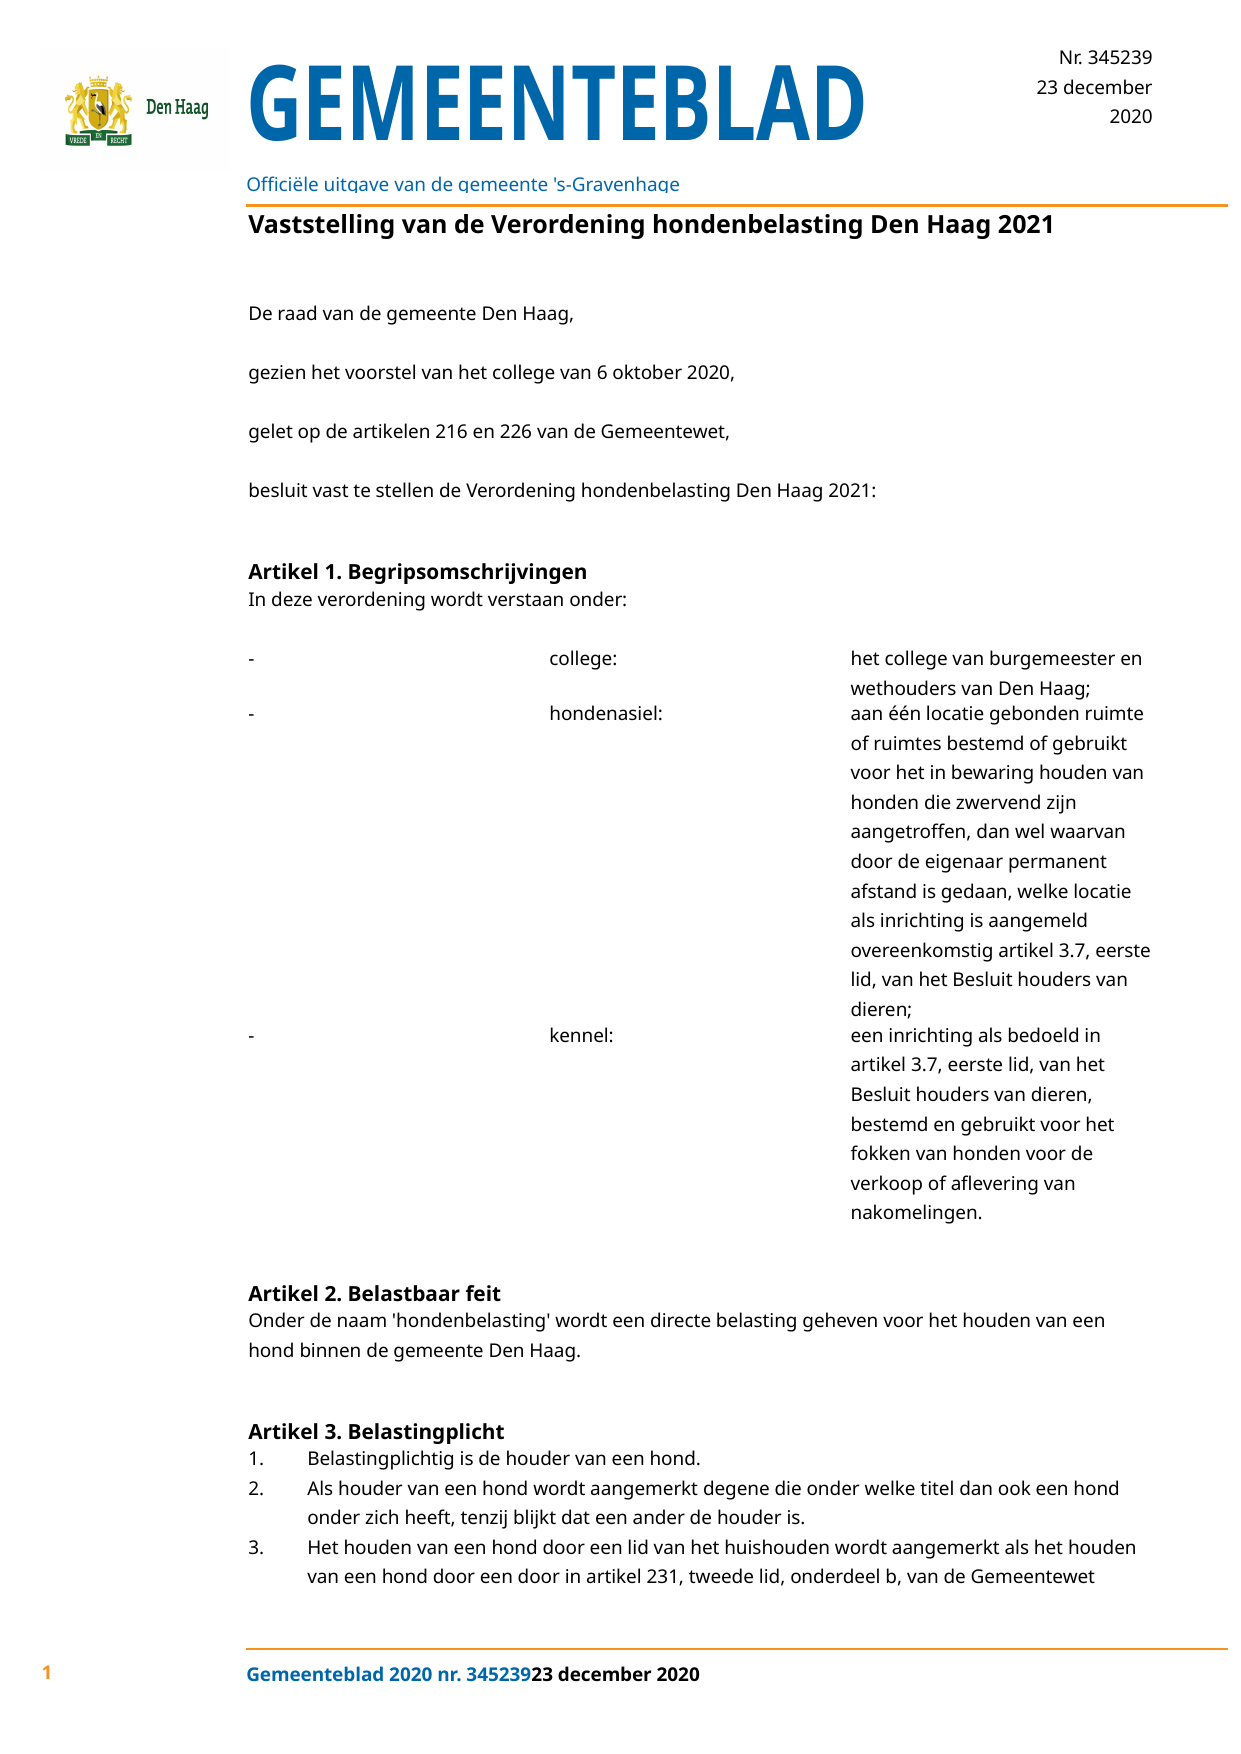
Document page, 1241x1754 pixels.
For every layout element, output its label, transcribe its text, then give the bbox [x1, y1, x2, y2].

text gezien het voorstel van het college van 6 oktober 2020, [248, 359, 1152, 385]
picture [41, 47, 231, 172]
list Als houder van een hond wordt aangemerkt degene die onder welke titel dan ook een hond onder zich heeft, tenzij blijkt dat een ander de houder is. [248, 1475, 1152, 1530]
list Belastingplichtig is de houder van een hond. [248, 1445, 1152, 1471]
text In deze verordening wordt verstaan onder: [248, 586, 1152, 612]
table_cell - [248, 700, 549, 1022]
text De raad van de gemeente Den Haag, [248, 300, 1152, 326]
table_header college: [549, 645, 850, 700]
table_cell een inrichting als bedoeld in artikel 3.7, eerste lid, van het Besluit houders van dieren, bestemd en gebruikt voor het fokken van honden voor de verkoop of aflevering van nakomelingen. [850, 1022, 1152, 1225]
table_header - [248, 645, 549, 700]
table_cell hondenasiel: [549, 700, 850, 1022]
text Artikel 2. Belastbaar feit [248, 1279, 1152, 1307]
text Artikel 1. Begripsomschrijvingen [248, 557, 1152, 586]
text besluit vast te stellen de Verordening hondenbelasting Den Haag 2021: [248, 477, 1152, 503]
table_cell kennel: [549, 1022, 850, 1225]
table_cell - [248, 1022, 549, 1225]
text Vaststelling van de Verordening hondenbelasting Den Haag 2021 [248, 207, 1152, 241]
table_header het college van burgemeester en wethouders van Den Haag; [850, 645, 1152, 700]
list Het houden van een hond door een lid van het huishouden wordt aangemerkt als het houden van een hond door een door in artikel 231, tweede lid, onderdeel b, van de Gemeentewet [248, 1534, 1152, 1589]
table_cell aan één locatie gebonden ruimte of ruimtes bestemd of gebruikt voor het in bewaring houden van honden die zwervend zijn aangetroffen, dan wel waarvan door de eigenaar permanent afstand is gedaan, welke locatie als inrichting is aangemeld overeenkomstig artikel 3.7, eerste lid, van het Besluit houders van dieren; [850, 700, 1152, 1022]
text gelet op de artikelen 216 en 226 van de Gemeentewet, [248, 418, 1152, 444]
text Artikel 3. Belastingplicht [248, 1417, 1152, 1445]
text Onder de naam 'hondenbelasting' wordt een directe belasting geheven voor het houden van een hond binnen de gemeente Den Haag. [248, 1307, 1152, 1363]
